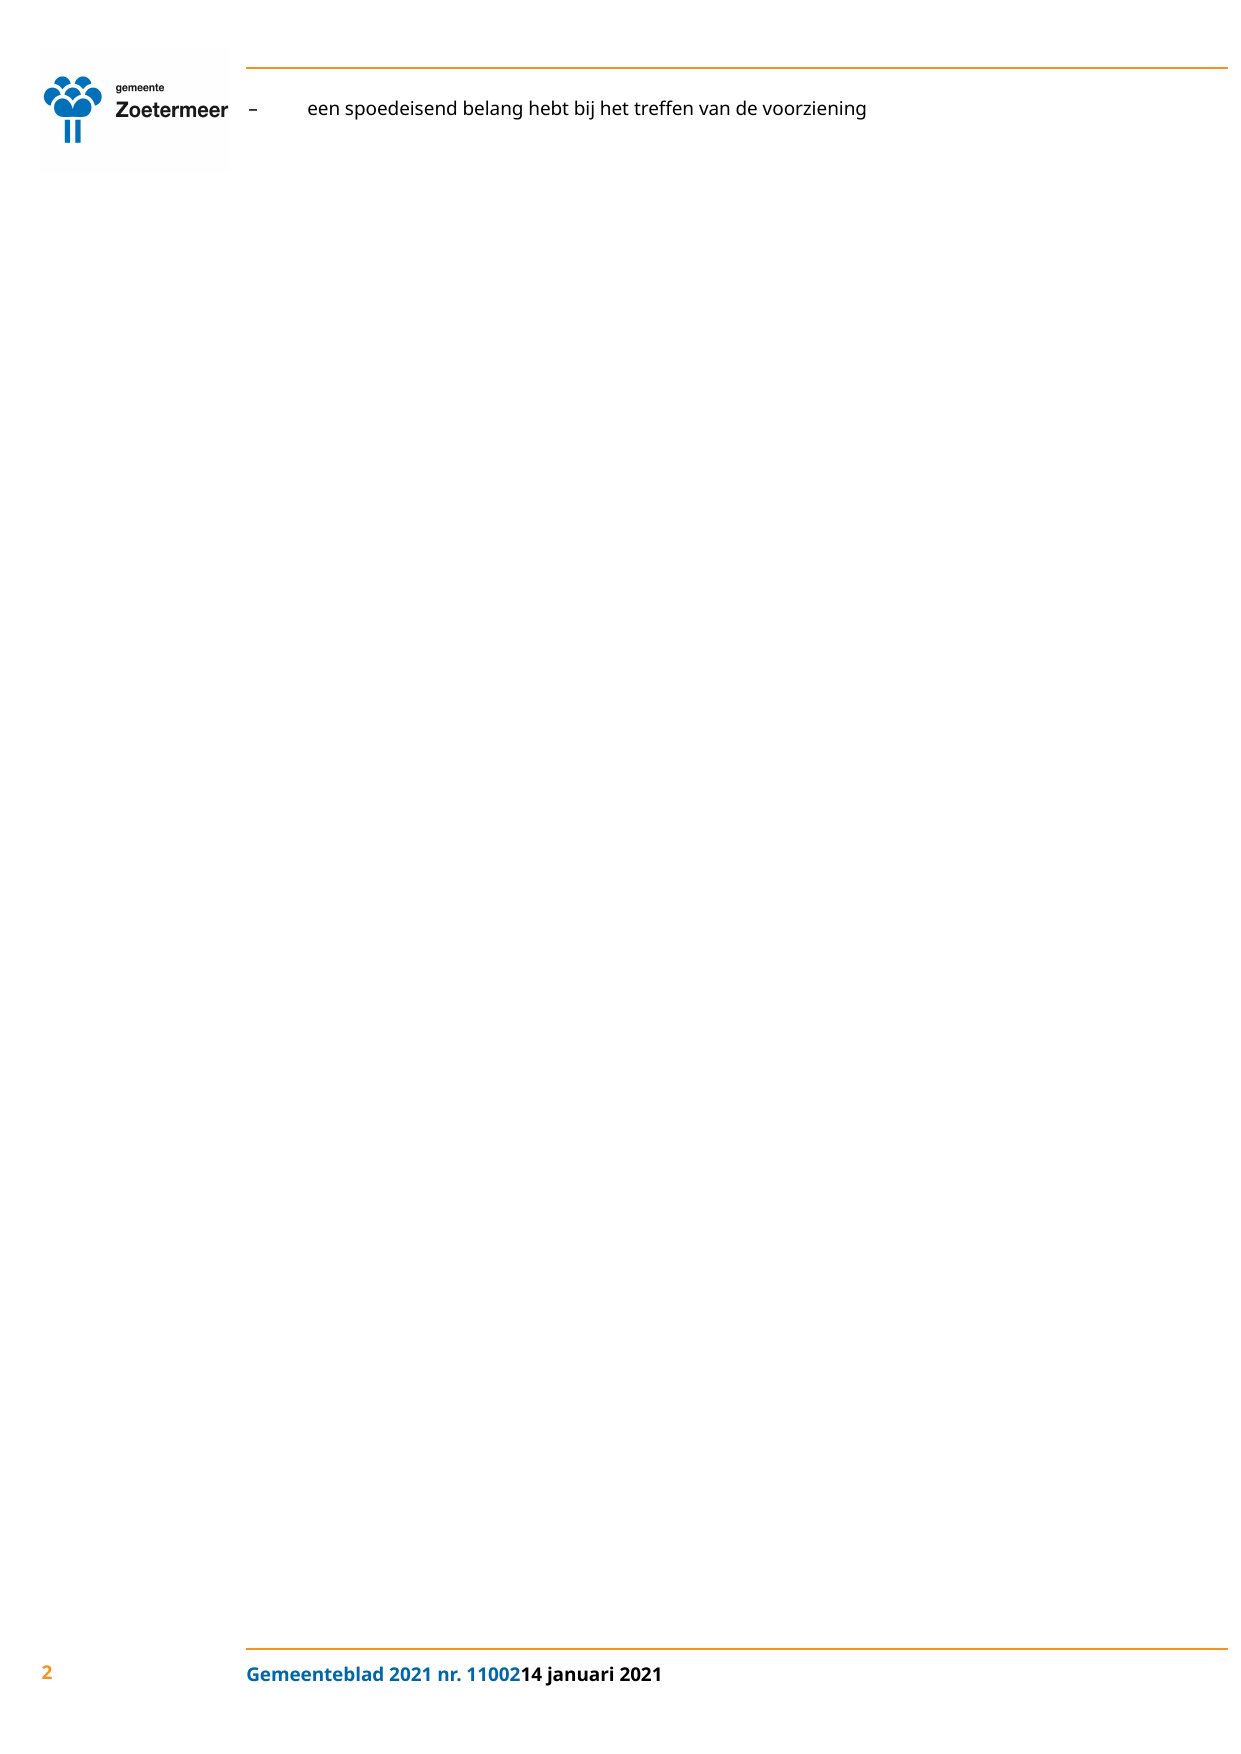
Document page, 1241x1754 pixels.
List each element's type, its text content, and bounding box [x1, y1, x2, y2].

picture [41, 47, 231, 172]
list een spoedeisend belang hebt bij het treffen van de voorziening [248, 95, 1152, 121]
